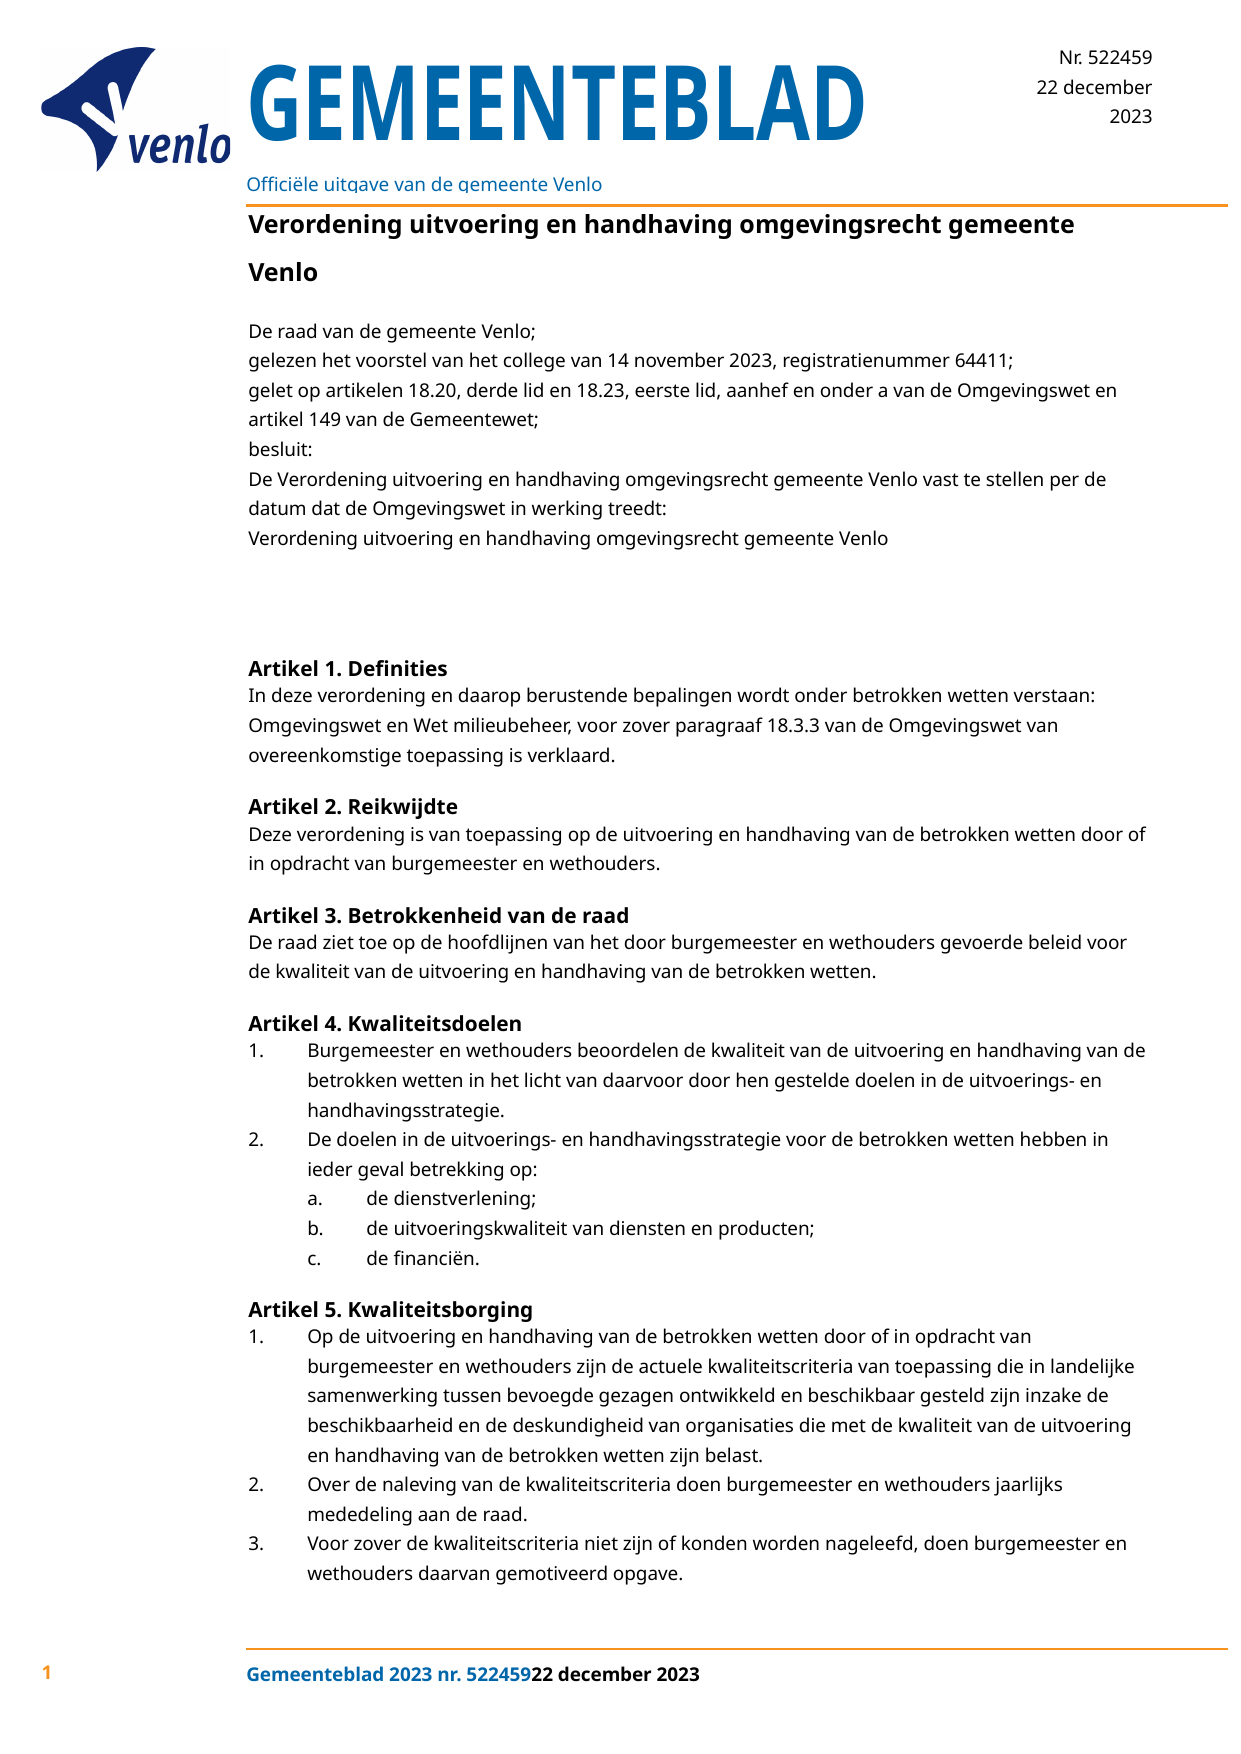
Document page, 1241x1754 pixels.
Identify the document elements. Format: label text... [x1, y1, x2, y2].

list Burgemeester en wethouders beoordelen de kwaliteit van de uitvoering en handhaving van de betrokken wetten in het licht van daarvoor door hen gestelde doelen in de uitvoerings- en handhavingsstrategie. [248, 1038, 1152, 1122]
list De doelen in de uitvoerings- en handhavingsstrategie voor de betrokken wetten hebben in ieder geval betrekking op: [248, 1126, 1152, 1182]
text besluit: [248, 436, 1152, 462]
text In deze verordening en daarop berustende bepalingen wordt onder betrokken wetten verstaan: Omgevingswet en Wet milieubeheer, voor zover paragraaf 18.3.3 van de Omgevingswet van overeenkomstige toepassing is verklaard. [248, 683, 1152, 768]
list Voor zover de kwaliteitscriteria niet zijn of konden worden nageleefd, doen burgemeester en wethouders daarvan gemotiveerd opgave. [248, 1531, 1152, 1586]
text Deze verordening is van toepassing op de uitvoering en handhaving van de betrokken wetten door of in opdracht van burgemeester en wethouders. [248, 821, 1152, 876]
list Op de uitvoering en handhaving van de betrokken wetten door of in opdracht van burgemeester en wethouders zijn de actuele kwaliteitscriteria van toepassing die in landelijke samenwerking tussen bevoegde gezagen ontwikkeld en beschikbaar gesteld zijn inzake de beschikbaarheid en de deskundigheid van organisaties die met de kwaliteit van de uitvoering en handhaving van de betrokken wetten zijn belast. [248, 1323, 1152, 1468]
text Artikel 2. Reikwijdte [248, 792, 1152, 821]
list de financiën. [307, 1245, 1152, 1270]
text Artikel 1. Definities [248, 654, 1152, 683]
text Artikel 3. Betrokkenheid van de raad [248, 901, 1152, 929]
list de uitvoeringskwaliteit van diensten en producten; [307, 1215, 1152, 1241]
text Artikel 4. Kwaliteitsdoelen [248, 1009, 1152, 1038]
text gelezen het voorstel van het college van 14 november 2023, registratienummer 64411; [248, 347, 1152, 373]
text Verordening uitvoering en handhaving omgevingsrecht gemeente Venlo [248, 207, 1152, 288]
text Artikel 5. Kwaliteitsborging [248, 1295, 1152, 1323]
list de dienstverlening; [307, 1186, 1152, 1211]
text gelet op artikelen 18.20, derde lid en 18.23, eerste lid, aanhef en onder a van de Omgevingswet en artikel 149 van de Gemeentewet; [248, 377, 1152, 432]
text De Verordening uitvoering en handhaving omgevingsrecht gemeente Venlo vast te stellen per de datum dat de Omgevingswet in werking treedt: [248, 466, 1152, 521]
text De raad van de gemeente Venlo; [248, 318, 1152, 344]
text Verordening uitvoering en handhaving omgevingsrecht gemeente Venlo [248, 525, 1152, 551]
list Over de naleving van de kwaliteitscriteria doen burgemeester en wethouders jaarlijks mededeling aan de raad. [248, 1471, 1152, 1527]
text De raad ziet toe op de hoofdlijnen van het door burgemeester en wethouders gevoerde beleid voor de kwaliteit van de uitvoering en handhaving van de betrokken wetten. [248, 929, 1152, 984]
picture [41, 47, 231, 172]
